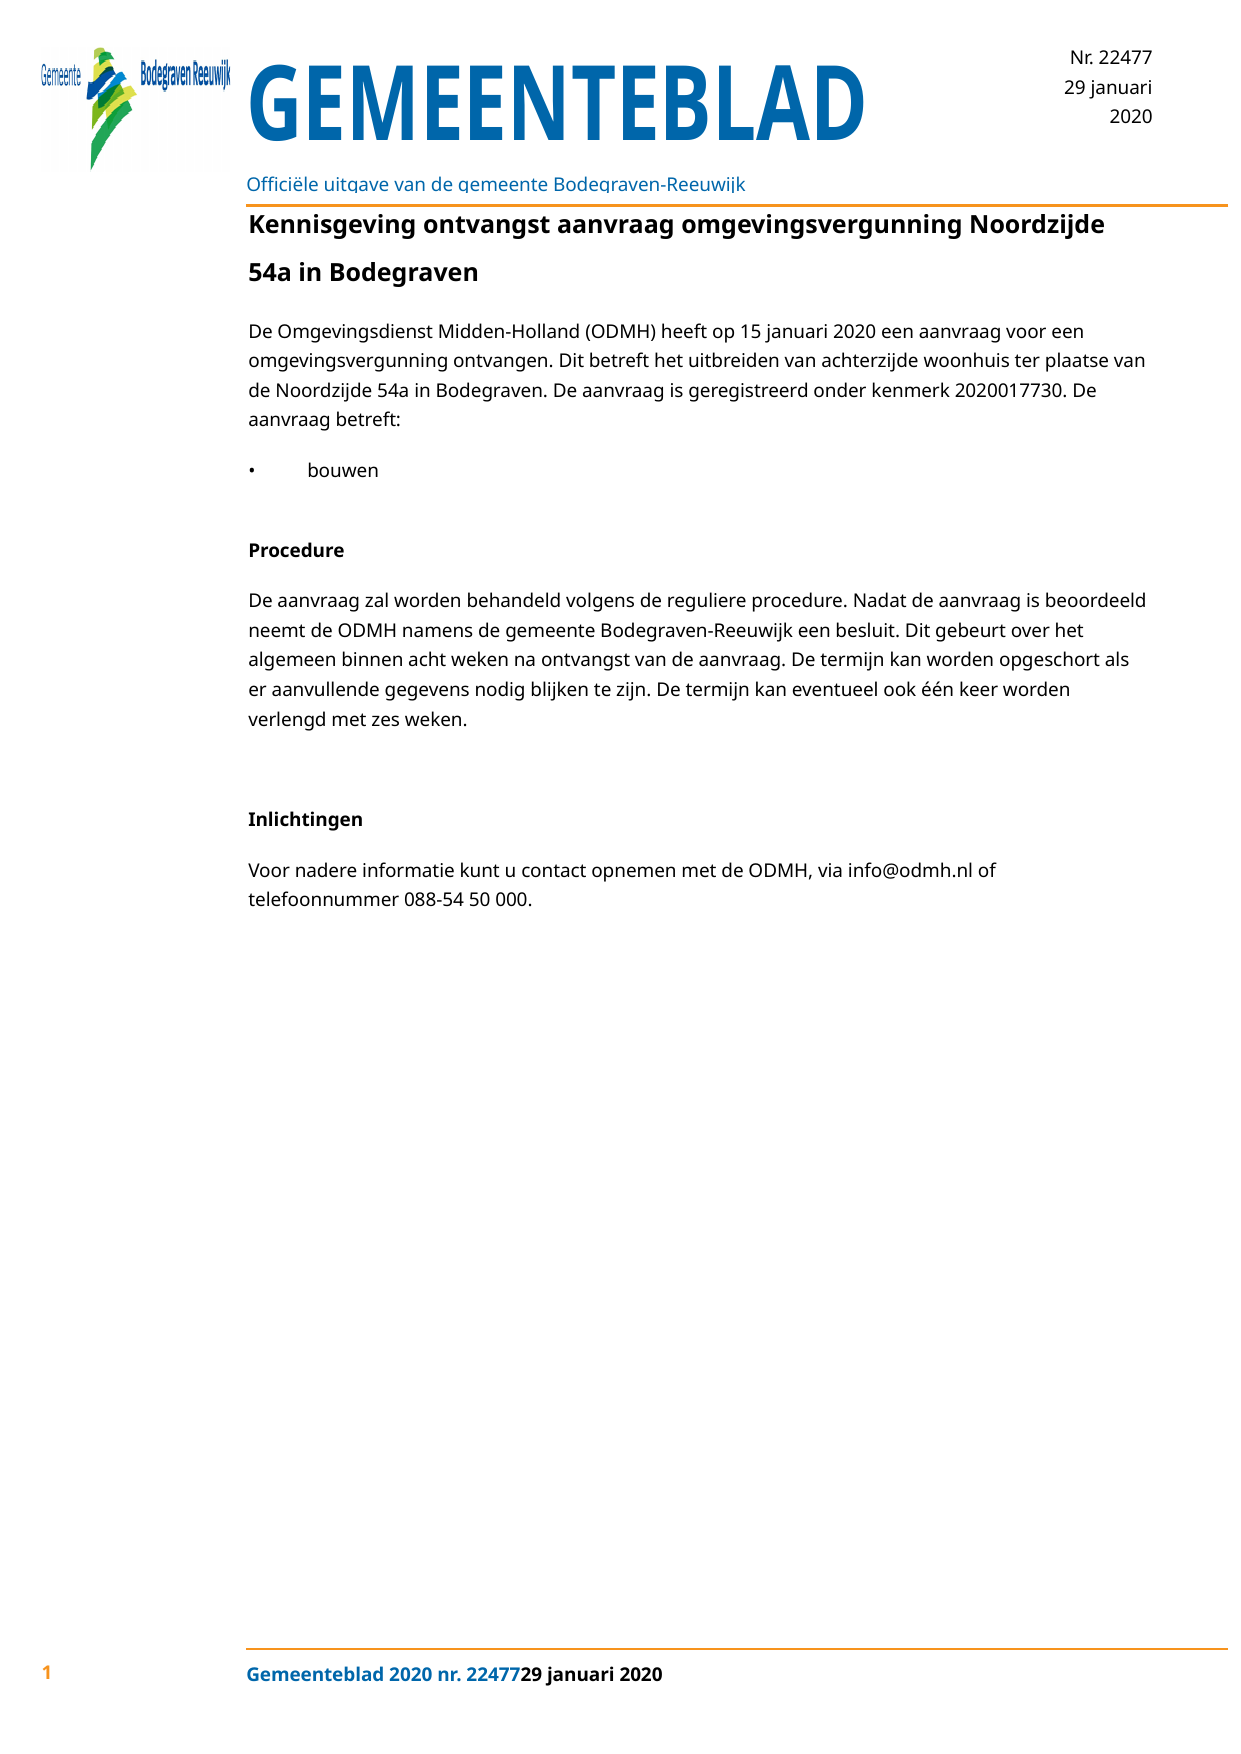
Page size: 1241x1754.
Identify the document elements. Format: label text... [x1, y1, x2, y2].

text De aanvraag zal worden behandeld volgens de reguliere procedure. Nadat de aanvraag is beoordeeld neemt de ODMH namens de gemeente Bodegraven-Reeuwijk een besluit. Dit gebeurt over het algemeen binnen acht weken na ontvangst van de aanvraag. De termijn kan worden opgeschort als er aanvullende gegevens nodig blijken te zijn. De termijn kan eventueel ook één keer worden verlengd met zes weken. [248, 587, 1152, 732]
text De Omgevingsdienst Midden-Holland (ODMH) heeft op 15 januari 2020 een aanvraag voor een omgevingsvergunning ontvangen. Dit betreft het uitbreiden van achterzijde woonhuis ter plaatse van de Noordzijde 54a in Bodegraven. De aanvraag is geregistreerd onder kenmerk 2020017730. De aanvraag betreft: [248, 318, 1152, 432]
list bouwen [248, 457, 1152, 483]
text Inlichtingen [248, 807, 1152, 832]
text Kennisgeving ontvangst aanvraag omgevingsvergunning Noordzijde 54a in Bodegraven [248, 207, 1152, 288]
text Voor nadere informatie kunt u contact opnemen met de ODMH, via info@odmh.nl of telefoonnummer 088-54 50 000. [248, 857, 1152, 912]
text Procedure [248, 537, 1152, 563]
picture [41, 47, 231, 172]
